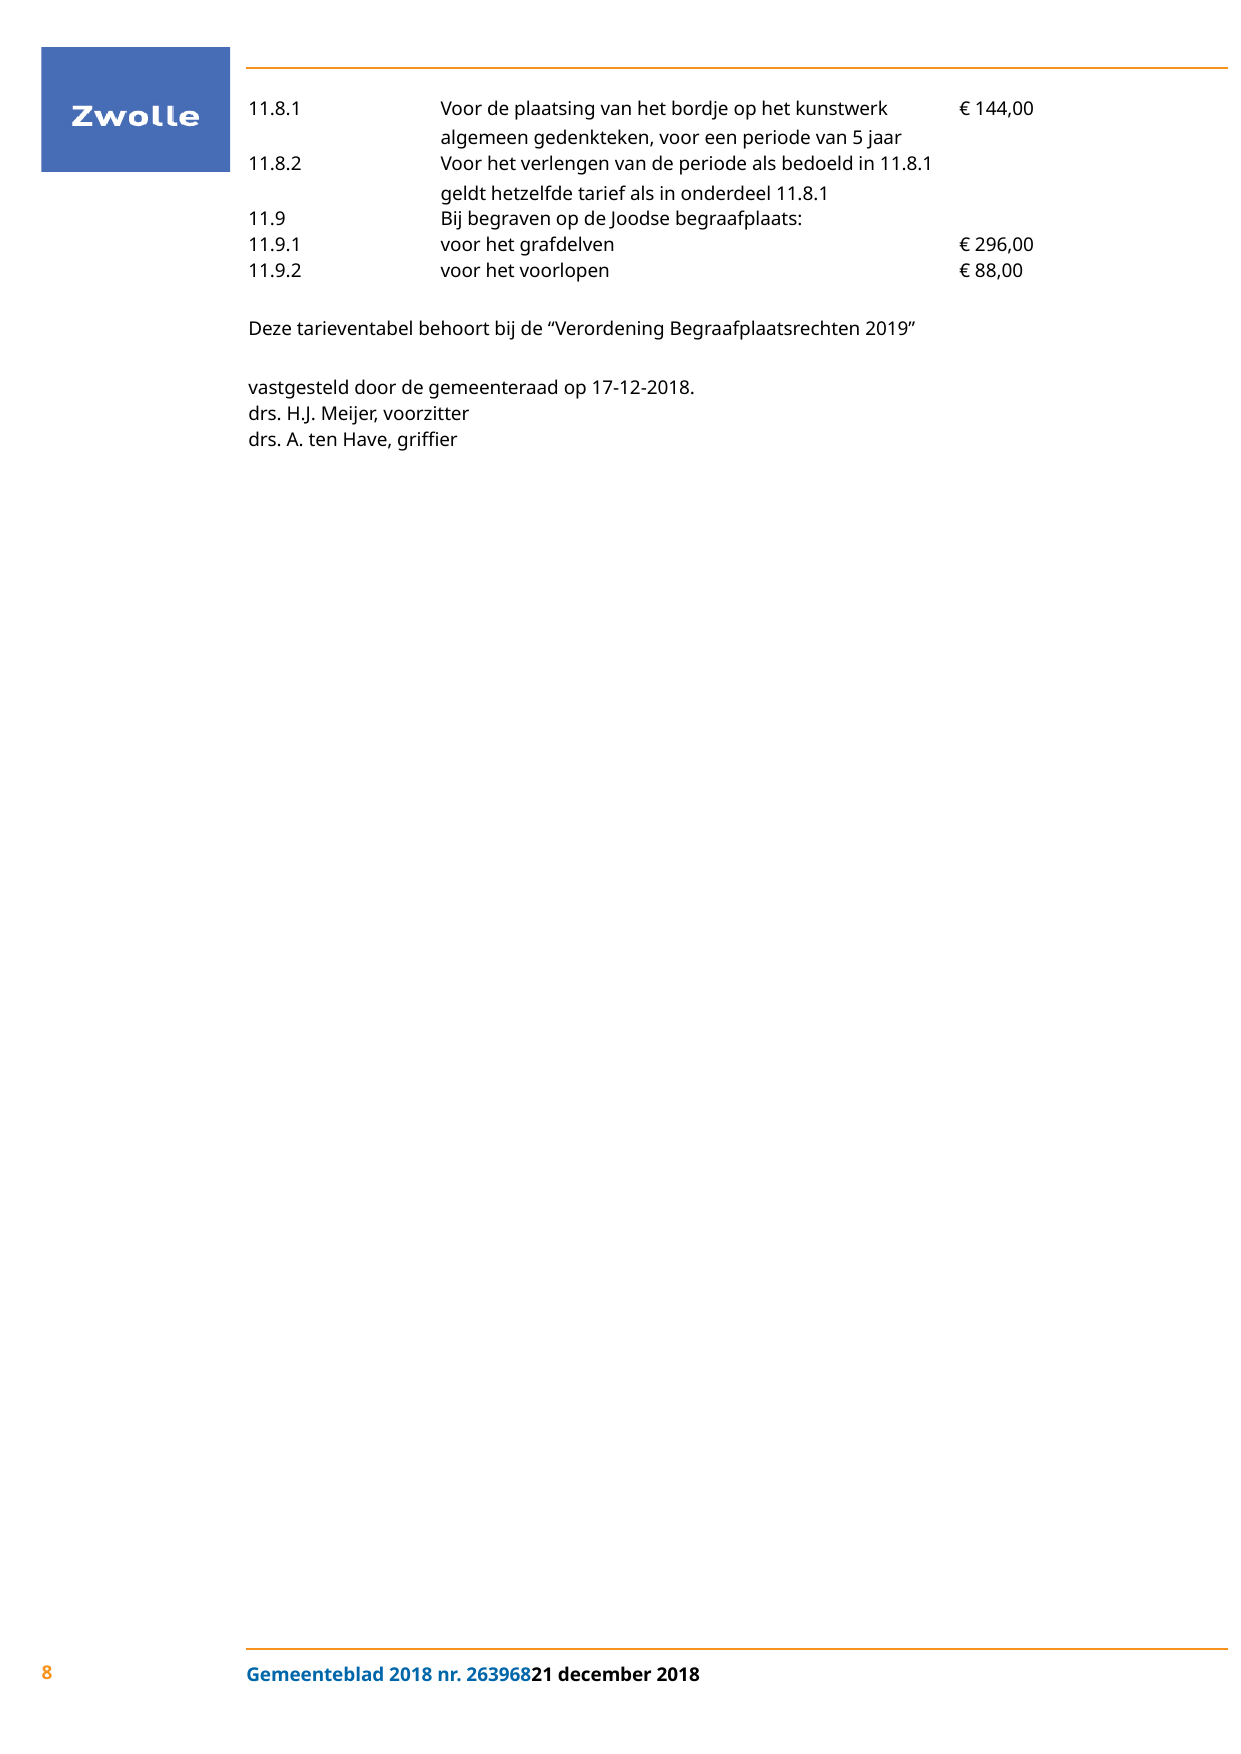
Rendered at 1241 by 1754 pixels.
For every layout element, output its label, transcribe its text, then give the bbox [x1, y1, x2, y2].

table_cell [959, 150, 1152, 205]
table_cell 11.9.2 [248, 257, 440, 283]
table_cell Voor de plaatsing van het bordje op het kunstwerk algemeen gedenkteken, voor een periode van 5 jaar [440, 95, 959, 150]
picture [41, 47, 231, 172]
table_cell voor het grafdelven [440, 231, 959, 257]
table_cell Voor het verlengen van de periode als bedoeld in 11.8.1 geldt hetzelfde tarief als in onderdeel 11.8.1 [440, 150, 959, 205]
table_cell 11.9.1 [248, 231, 440, 257]
text Deze tarieventabel behoort bij de “Verordening Begraafplaatsrechten 2019” [248, 315, 1152, 341]
table_cell € 144,00 [959, 95, 1152, 150]
text vastgesteld door de gemeenteraad op 17-12-2018. [248, 374, 1152, 400]
table_cell voor het voorlopen [440, 257, 959, 283]
table_cell [959, 205, 1152, 231]
table_cell 11.8.1 [248, 95, 440, 150]
table_cell € 296,00 [959, 231, 1152, 257]
table_cell Bij begraven op de Joodse begraafplaats: [440, 205, 959, 231]
text drs. H.J. Meijer, voorzitter [248, 400, 1152, 426]
table_cell 11.9 [248, 205, 440, 231]
table_cell € 88,00 [959, 257, 1152, 283]
text drs. A. ten Have, griffier [248, 426, 1152, 452]
table_cell 11.8.2 [248, 150, 440, 205]
